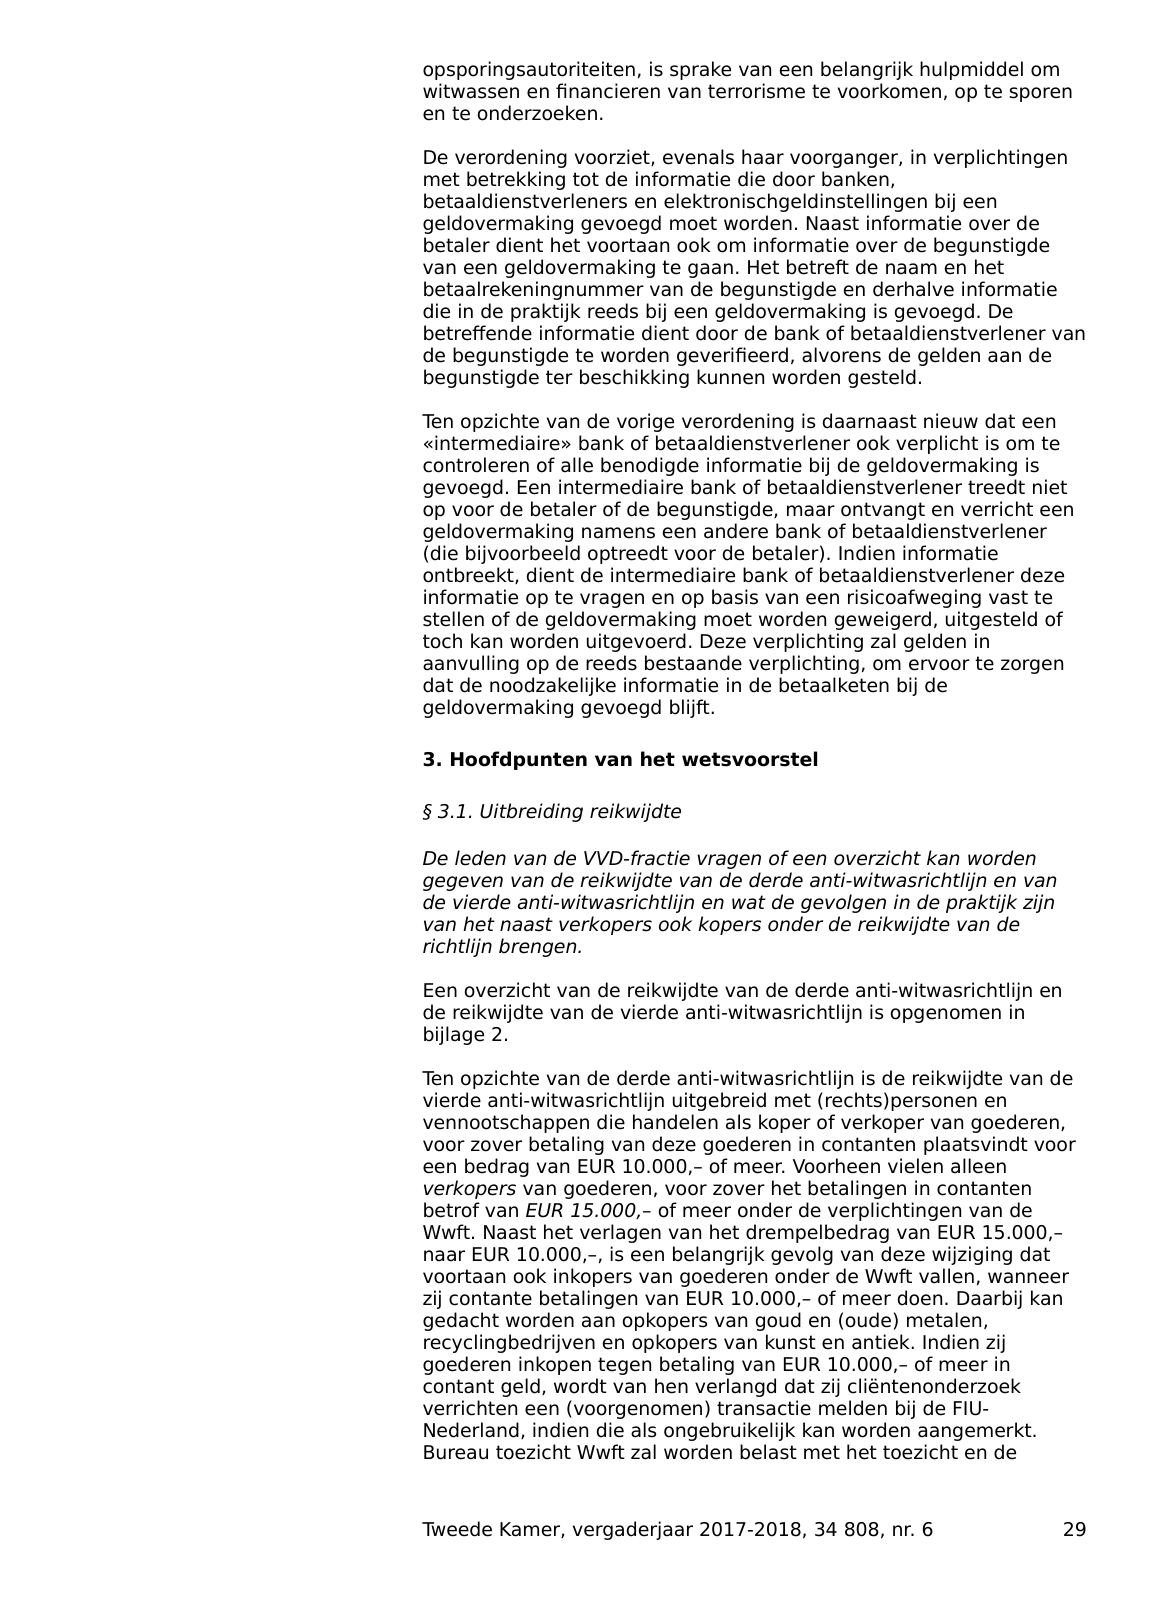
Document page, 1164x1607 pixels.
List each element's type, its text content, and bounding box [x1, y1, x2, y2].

text De verordening voorziet, evenals haar voorganger, in verplichtingen met betrekking tot de informatie die door banken, betaaldienstverleners en elektronischgeldinstellingen bij een geldovermaking gevoegd moet worden. Naast informatie over de betaler dient het voortaan ook om informatie over de begunstigde van een geldovermaking te gaan. Het betreft de naam en het betaalrekeningnummer van de begunstigde en derhalve informatie die in de praktijk reeds bij een geldovermaking is gevoegd. De betreffende informatie dient door de bank of betaaldienstverlener van de begunstigde te worden geverifieerd, alvorens de gelden aan de begunstigde ter beschikking kunnen worden gesteld. [422, 147, 1087, 389]
text opsporingsautoriteiten, is sprake van een belangrijk hulpmiddel om witwassen en financieren van terrorisme te voorkomen, op te sporen en te onderzoeken. [422, 59, 1087, 125]
text De leden van de VVD-fractie vragen of een overzicht kan worden gegeven van de reikwijdte van de derde anti-witwasrichtlijn en van de vierde anti-witwasrichtlijn en wat de gevolgen in de praktijk zijn van het naast verkopers ook kopers onder de reikwijdte van de richtlijn brengen. [422, 848, 1087, 958]
text Ten opzichte van de derde anti-witwasrichtlijn is de reikwijdte van de vierde anti-witwasrichtlijn uitgebreid met (rechts)personen en vennootschappen die handelen als koper of verkoper van goederen, voor zover betaling van deze goederen in contanten plaatsvindt voor een bedrag van EUR 10.000,– of meer. Voorheen vielen alleen verkopers van goederen, voor zover het betalingen in contanten betrof van EUR 15.000,– of meer onder de verplichtingen van de Wwft. Naast het verlagen van het drempelbedrag van EUR 15.000,– naar EUR 10.000,–, is een belangrijk gevolg van deze wijziging dat voortaan ook inkopers van goederen onder de Wwft vallen, wanneer zij contante betalingen van EUR 10.000,– of meer doen. Daarbij kan gedacht worden aan opkopers van goud en (oude) metalen, recyclingbedrijven en opkopers van kunst en antiek. Indien zij goederen inkopen tegen betaling van EUR 10.000,– of meer in contant geld, wordt van hen verlangd dat zij cliëntenonderzoek verrichten een (voorgenomen) transactie melden bij de FIU-Nederland, indien die als ongebruikelijk kan worden aangemerkt. Bureau toezicht Wwft zal worden belast met het toezicht en de [422, 1068, 1087, 1464]
subtitle 3. Hoofdpunten van het wetsvoorstel [422, 749, 1087, 771]
subtitle § 3.1. Uitbreiding reikwijdte [422, 801, 1087, 823]
text Een overzicht van de reikwijdte van de derde anti-witwasrichtlijn en de reikwijdte van de vierde anti-witwasrichtlijn is opgenomen in bijlage 2. [422, 980, 1087, 1046]
text Ten opzichte van de vorige verordening is daarnaast nieuw dat een «intermediaire» bank of betaaldienstverlener ook verplicht is om te controleren of alle benodigde informatie bij de geldovermaking is gevoegd. Een intermediaire bank of betaaldienstverlener treedt niet op voor de betaler of de begunstigde, maar ontvangt en verricht een geldovermaking namens een andere bank of betaaldienstverlener (die bijvoorbeeld optreedt voor de betaler). Indien informatie ontbreekt, dient de intermediaire bank of betaaldienstverlener deze informatie op te vragen en op basis van een risicoafweging vast te stellen of de geldovermaking moet worden geweigerd, uitgesteld of toch kan worden uitgevoerd. Deze verplichting zal gelden in aanvulling op de reeds bestaande verplichting, om ervoor te zorgen dat de noodzakelijke informatie in de betaalketen bij de geldovermaking gevoegd blijft. [422, 411, 1087, 719]
